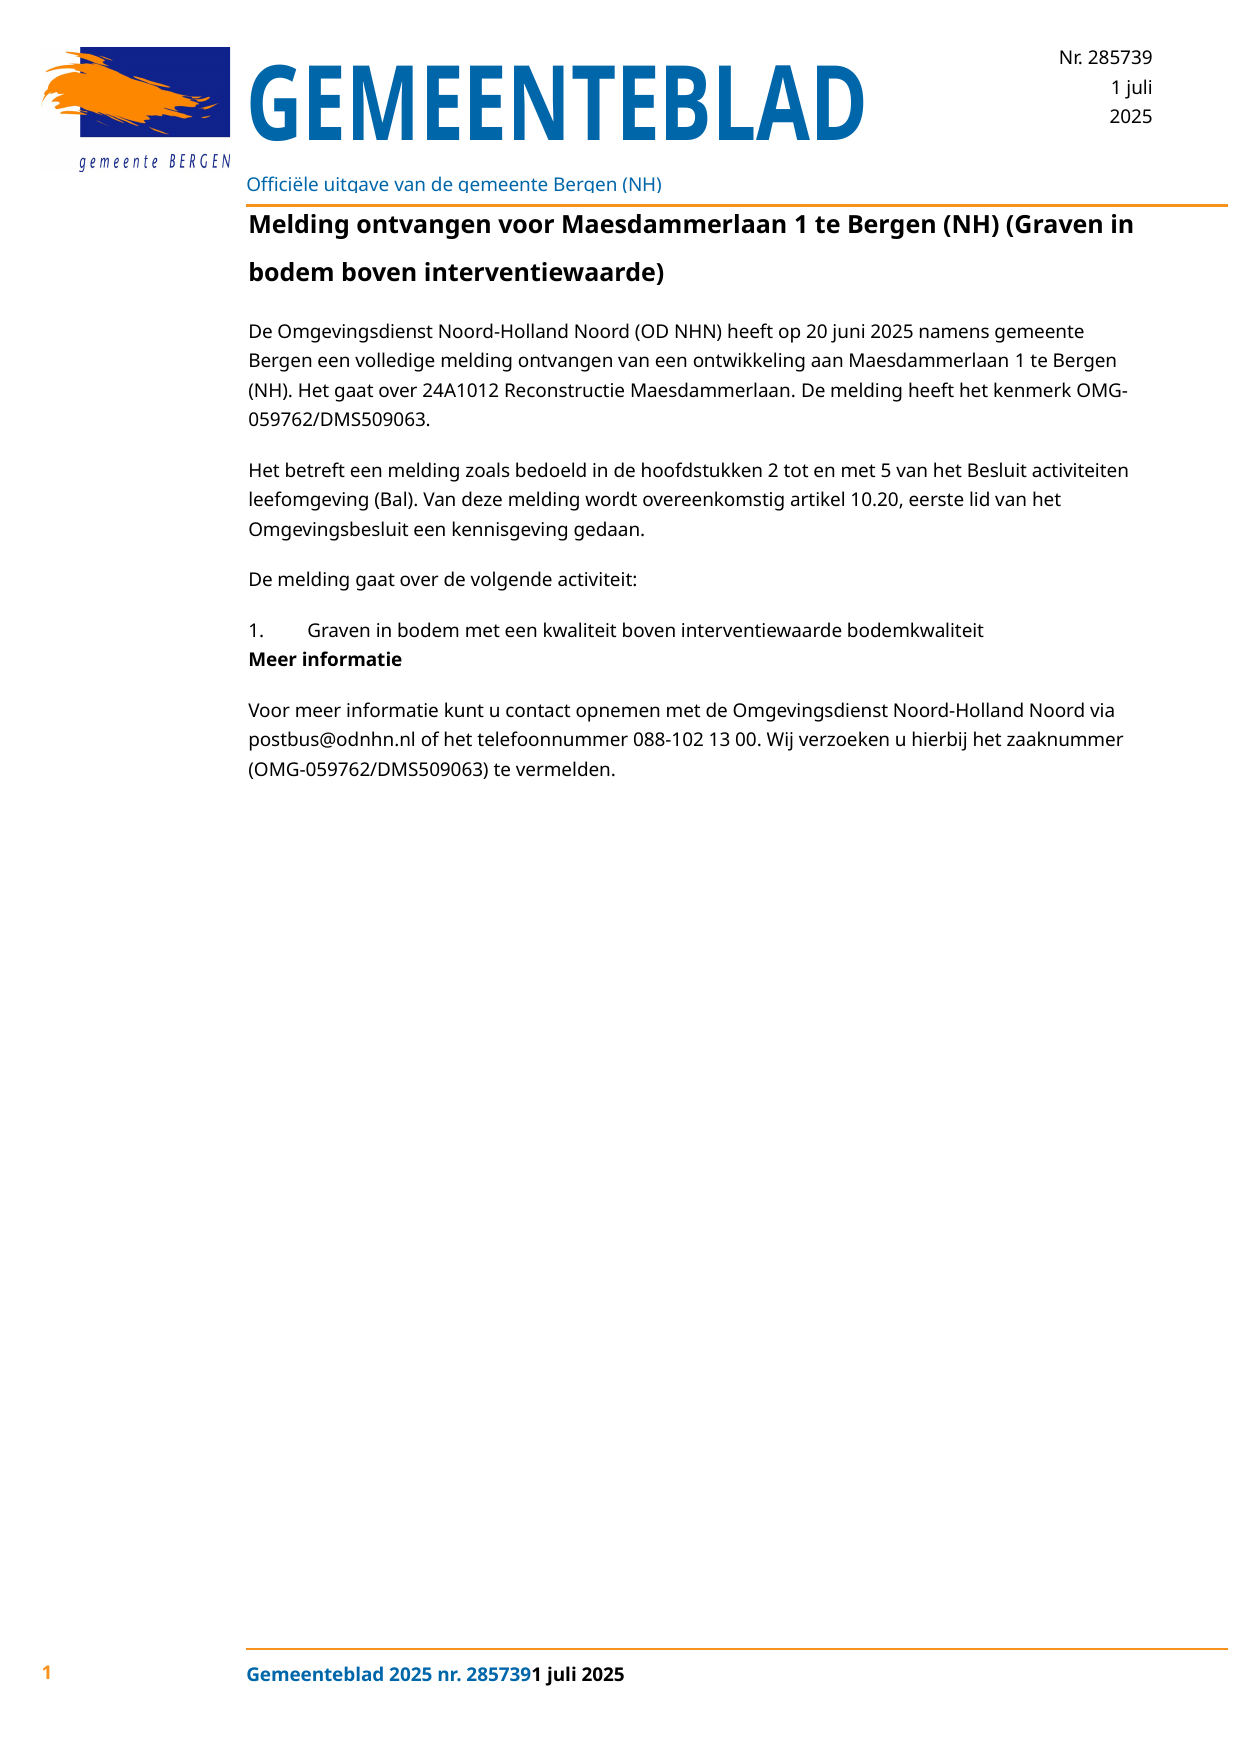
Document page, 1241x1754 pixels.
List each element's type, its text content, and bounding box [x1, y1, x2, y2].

text Melding ontvangen voor Maesdammerlaan 1 te Bergen (NH) (Graven in bodem boven interventiewaarde) [248, 207, 1152, 288]
list Graven in bodem met een kwaliteit boven interventiewaarde bodemkwaliteit [248, 617, 1152, 643]
text De melding gaat over de volgende activiteit: [248, 567, 1152, 592]
text Meer informatie [248, 647, 1152, 672]
picture [41, 47, 231, 172]
text De Omgevingsdienst Noord-Holland Noord (OD NHN) heeft op 20 juni 2025 namens gemeente Bergen een volledige melding ontvangen van een ontwikkeling aan Maesdammerlaan 1 te Bergen (NH). Het gaat over 24A1012 Reconstructie Maesdammerlaan. De melding heeft het kenmerk OMG-059762/DMS509063. [248, 318, 1152, 432]
text Voor meer informatie kunt u contact opnemen met de Omgevingsdienst Noord-Holland Noord via postbus@odnhn.nl of het telefoonnummer 088-102 13 00. Wij verzoeken u hierbij het zaaknummer (OMG-059762/DMS509063) te vermelden. [248, 697, 1152, 782]
text Het betreft een melding zoals bedoeld in de hoofdstukken 2 tot en met 5 van het Besluit activiteiten leefomgeving (Bal). Van deze melding wordt overeenkomstig artikel 10.20, eerste lid van het Omgevingsbesluit een kennisgeving gedaan. [248, 457, 1152, 542]
